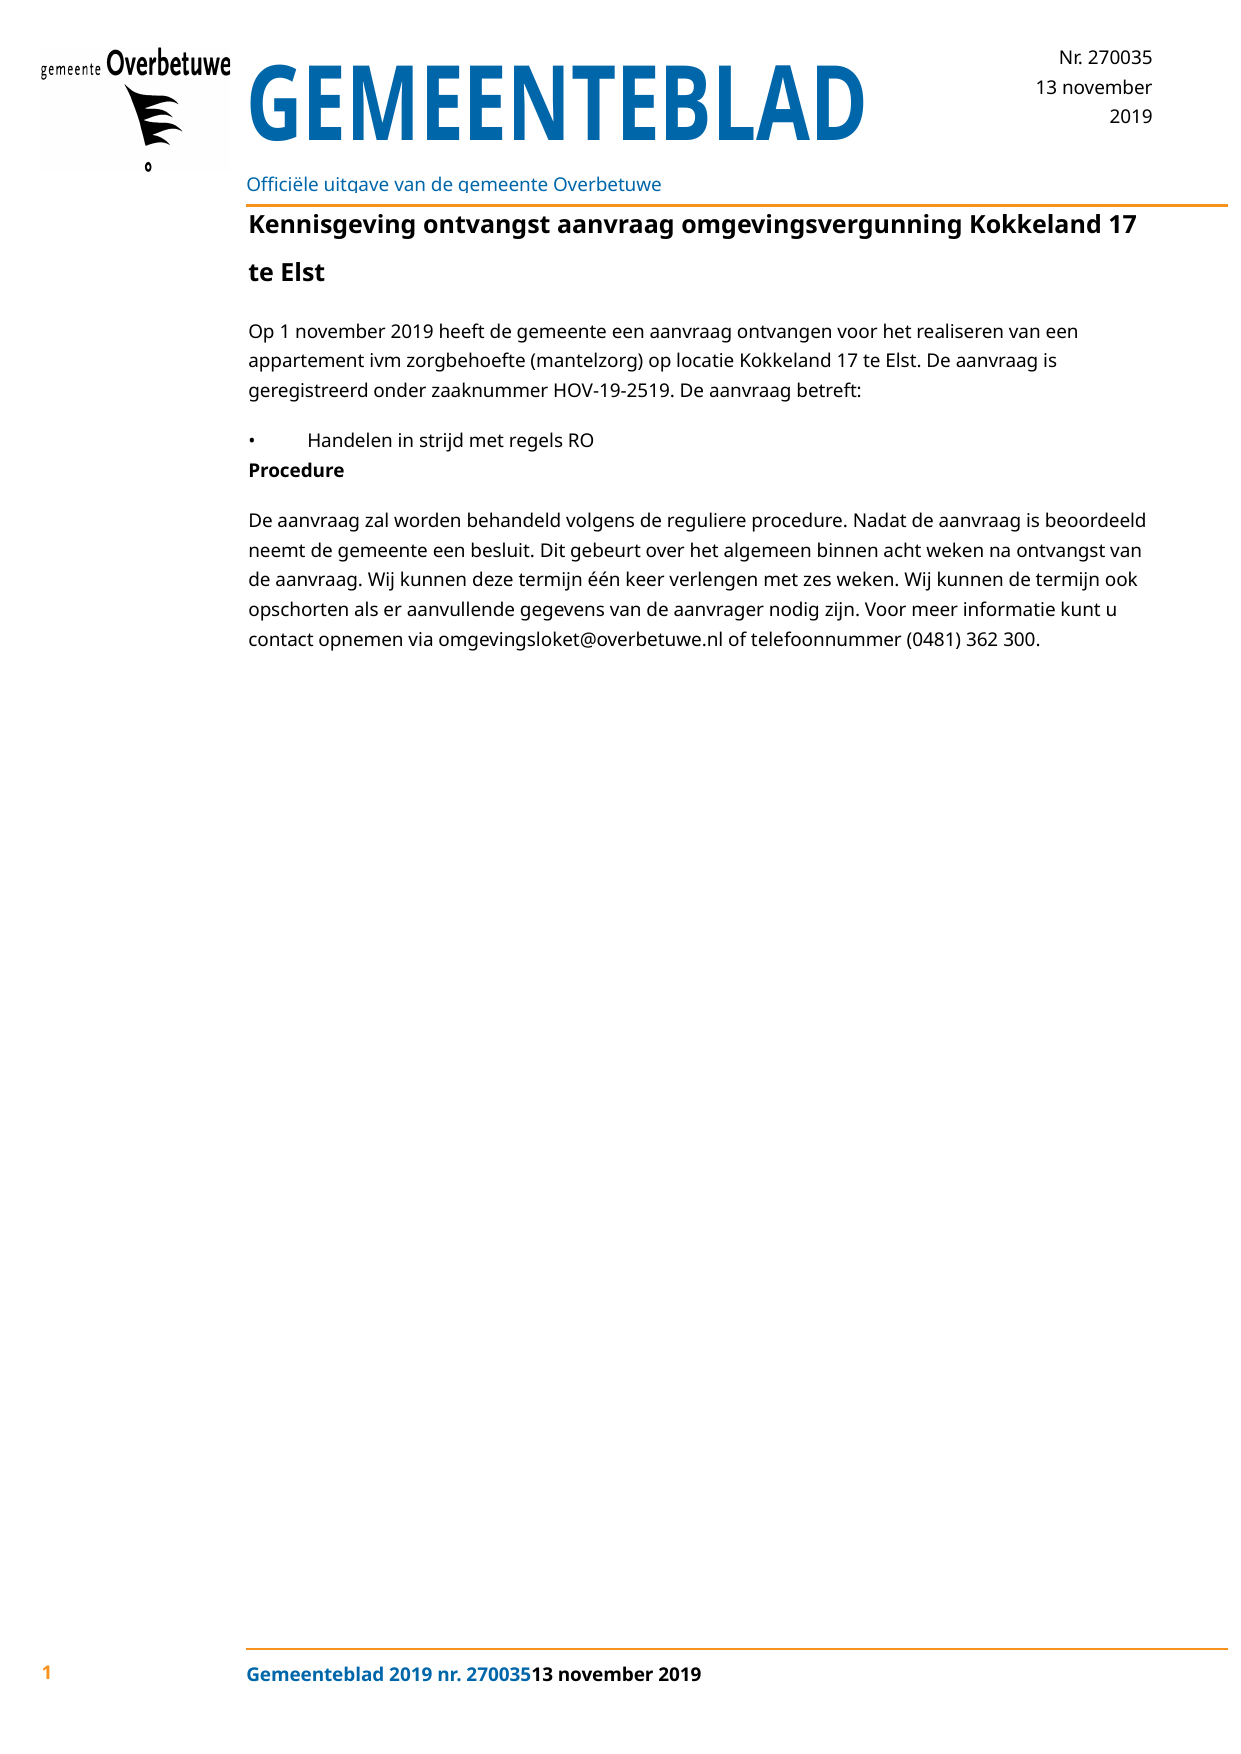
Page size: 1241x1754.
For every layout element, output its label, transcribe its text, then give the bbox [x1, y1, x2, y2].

text Op 1 november 2019 heeft de gemeente een aanvraag ontvangen voor het realiseren van een appartement ivm zorgbehoefte (mantelzorg) op locatie Kokkeland 17 te Elst. De aanvraag is geregistreerd onder zaaknummer HOV-19-2519. De aanvraag betreft: [248, 318, 1152, 403]
text Kennisgeving ontvangst aanvraag omgevingsvergunning Kokkeland 17 te Elst [248, 207, 1152, 288]
list Handelen in strijd met regels RO [248, 427, 1152, 453]
picture [41, 47, 231, 172]
text De aanvraag zal worden behandeld volgens de reguliere procedure. Nadat de aanvraag is beoordeeld neemt de gemeente een besluit. Dit gebeurt over het algemeen binnen acht weken na ontvangst van de aanvraag. Wij kunnen deze termijn één keer verlengen met zes weken. Wij kunnen de termijn ook opschorten als er aanvullende gegevens van de aanvrager nodig zijn. Voor meer informatie kunt u contact opnemen via omgevingsloket@overbetuwe.nl of telefoonnummer (0481) 362 300. [248, 507, 1152, 652]
text Procedure [248, 457, 1152, 483]
